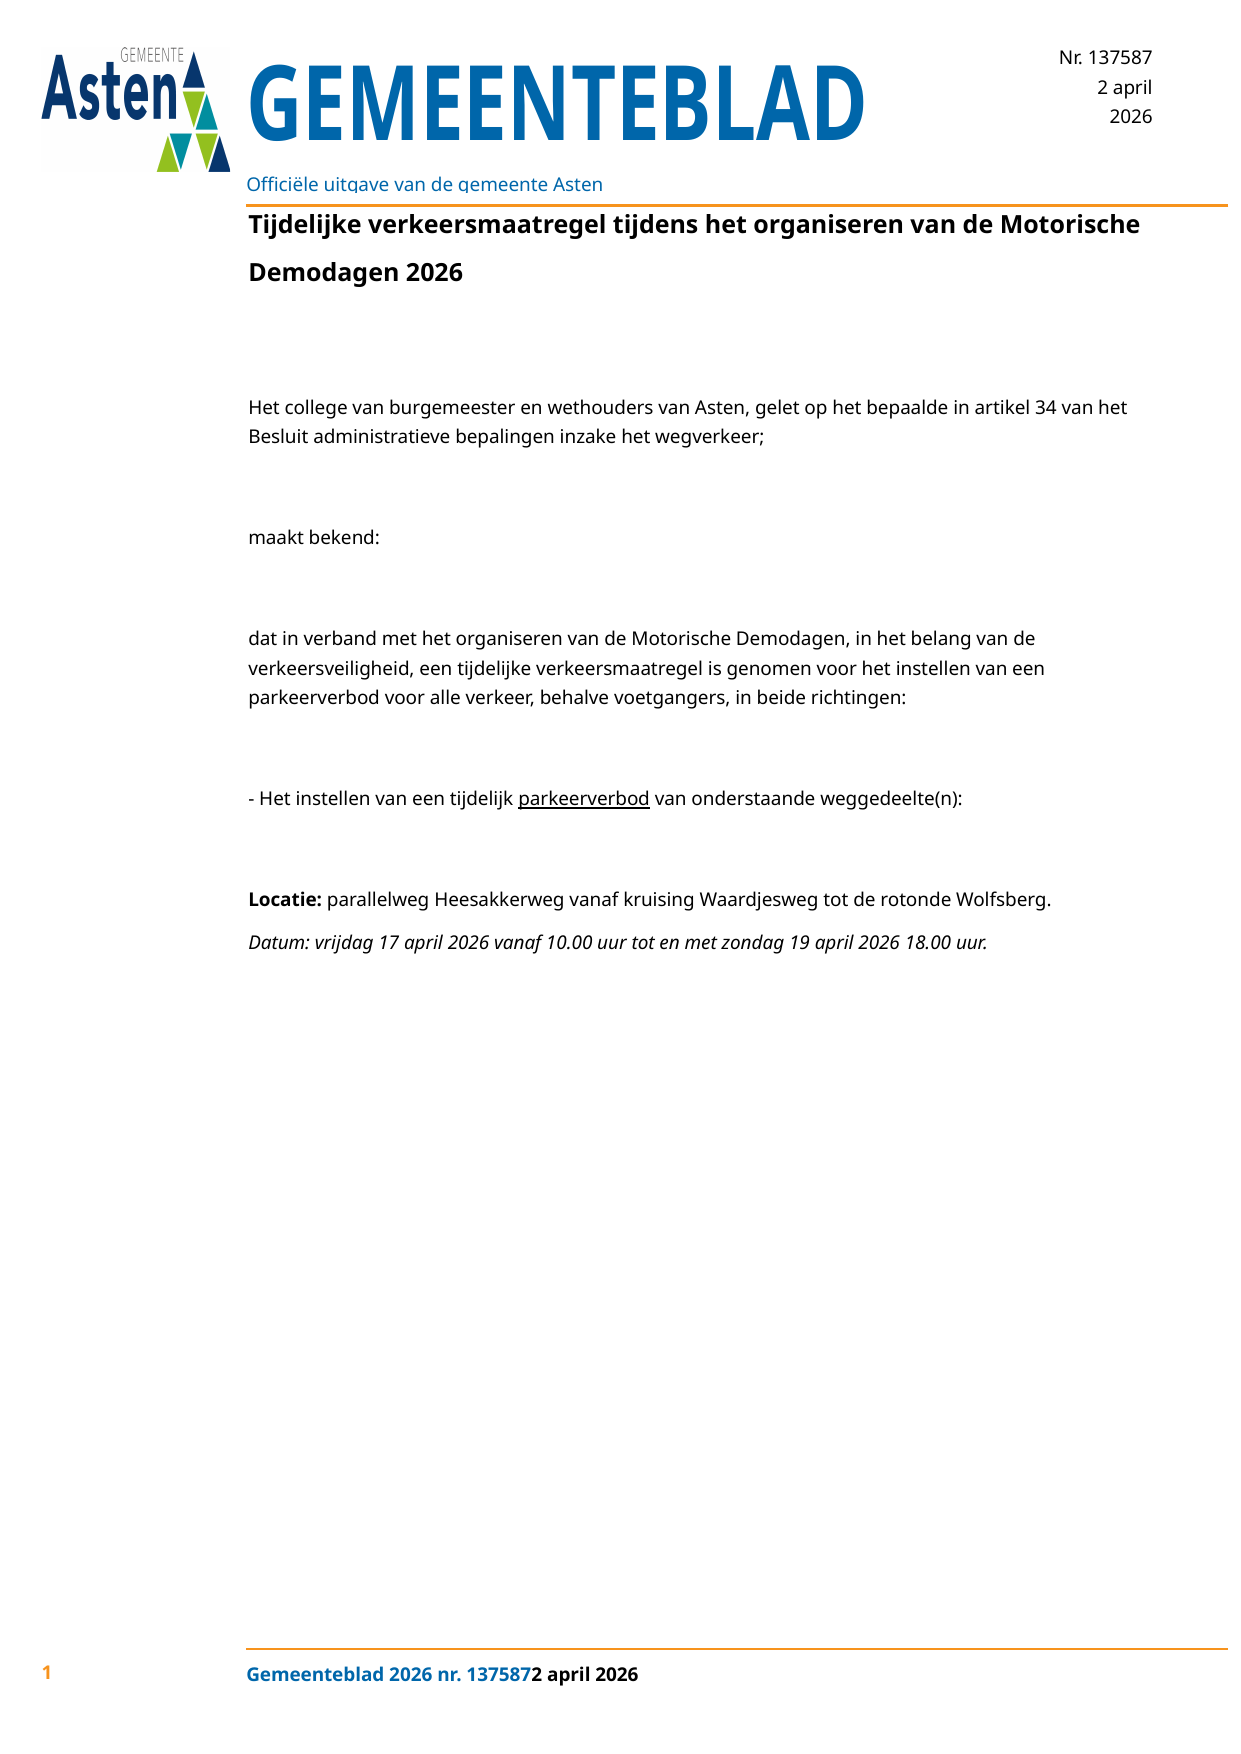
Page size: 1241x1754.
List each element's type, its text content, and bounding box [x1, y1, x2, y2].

text dat in verband met het organiseren van de Motorische Demodagen, in het belang van de verkeersveiligheid, een tijdelijke verkeersmaatregel is genomen voor het instellen van een parkeerverbod voor alle verkeer, behalve voetgangers, in beide richtingen: [248, 625, 1152, 710]
text Locatie: parallelweg Heesakkerweg vanaf kruising Waardjesweg tot de rotonde Wolfsberg. [248, 886, 1152, 912]
text Datum: vrijdag 17 april 2026 vanaf 10.00 uur tot en met zondag 19 april 2026 18.00 uur. [248, 929, 1152, 955]
text Tijdelijke verkeersmaatregel tijdens het organiseren van de Motorische Demodagen 2026 [248, 207, 1152, 288]
picture [41, 47, 231, 172]
text Het college van burgemeester en wethouders van Asten, gelet op het bepaalde in artikel 34 van het Besluit administratieve bepalingen inzake het wegverkeer; [248, 394, 1152, 449]
text - Het instellen van een tijdelijk parkeerverbod van onderstaande weggedeelte(n): [248, 785, 1152, 811]
text maakt bekend: [248, 524, 1152, 550]
